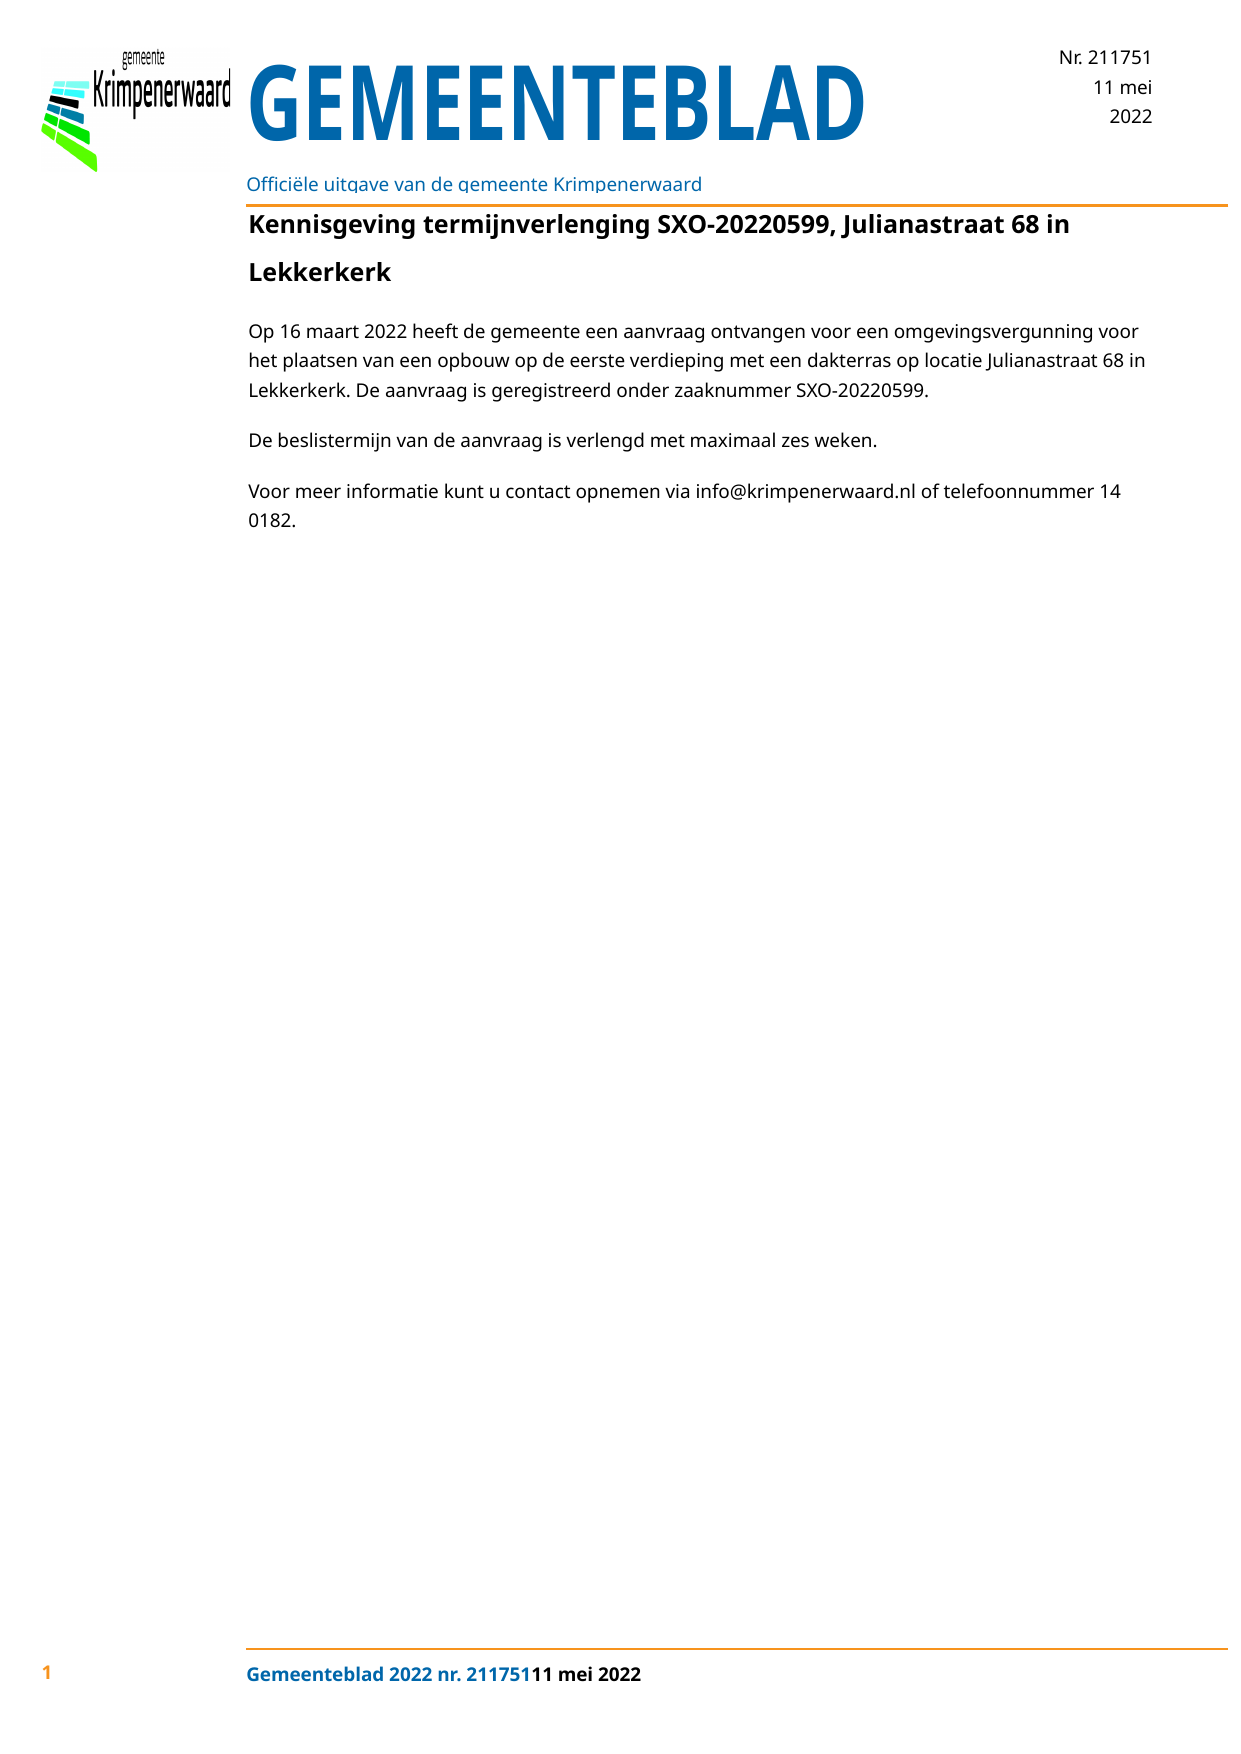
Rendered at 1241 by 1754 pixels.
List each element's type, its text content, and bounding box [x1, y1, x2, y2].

text Op 16 maart 2022 heeft de gemeente een aanvraag ontvangen voor een omgevingsvergunning voor het plaatsen van een opbouw op de eerste verdieping met een dakterras op locatie Julianastraat 68 in Lekkerkerk. De aanvraag is geregistreerd onder zaaknummer SXO-20220599. [248, 318, 1152, 403]
text Voor meer informatie kunt u contact opnemen via info@krimpenerwaard.nl of telefoonnummer 14 0182. [248, 478, 1152, 533]
text De beslistermijn van de aanvraag is verlengd met maximaal zes weken. [248, 427, 1152, 453]
picture [41, 47, 231, 172]
text Kennisgeving termijnverlenging SXO-20220599, Julianastraat 68 in Lekkerkerk [248, 207, 1152, 288]
